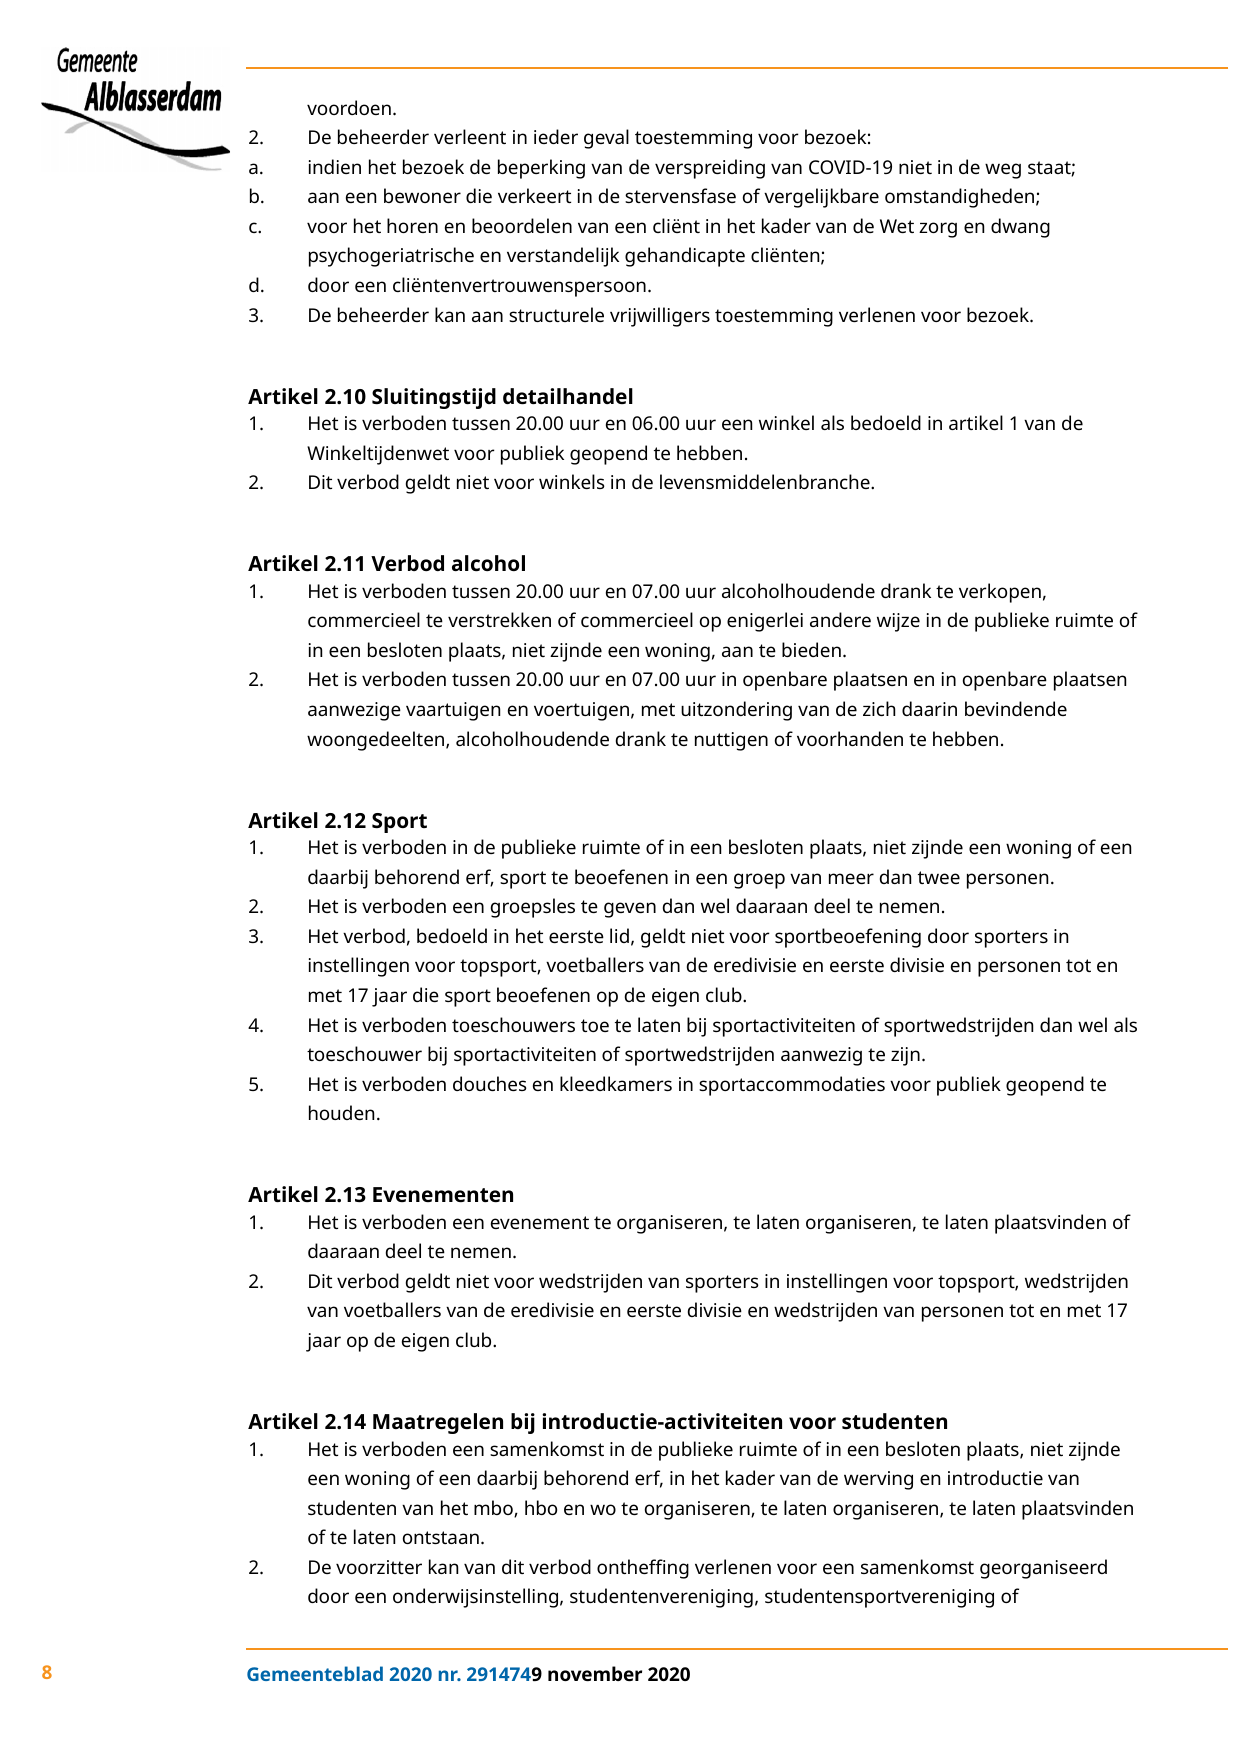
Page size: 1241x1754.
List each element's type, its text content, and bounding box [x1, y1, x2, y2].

list aan een bewoner die verkeert in de stervensfase of vergelijkbare omstandigheden; [248, 183, 1152, 209]
text Artikel 2.13 Evenementen [248, 1181, 1152, 1209]
list Het is verboden in de publieke ruimte of in een besloten plaats, niet zijnde een woning of een daarbij behorend erf, sport te beoefenen in een groep van meer dan twee personen. [248, 834, 1152, 889]
list Het is verboden een groepsles te geven dan wel daaraan deel te nemen. [248, 893, 1152, 919]
list Het is verboden tussen 20.00 uur en 07.00 uur alcoholhoudende drank te verkopen, commercieel te verstrekken of commercieel op enigerlei andere wijze in de publieke ruimte of in een besloten plaats, niet zijnde een woning, aan te bieden. [248, 578, 1152, 663]
list Het is verboden tussen 20.00 uur en 06.00 uur een winkel als bedoeld in artikel 1 van de Winkeltijdenwet voor publiek geopend te hebben. [248, 410, 1152, 466]
list Het is verboden douches en kleedkamers in sportaccommodaties voor publiek geopend te houden. [248, 1071, 1152, 1126]
list Dit verbod geldt niet voor wedstrijden van sporters in instellingen voor topsport, wedstrijden van voetballers van de eredivisie en eerste divisie en wedstrijden van personen tot en met 17 jaar op de eigen club. [248, 1268, 1152, 1353]
list De beheerder verleent in ieder geval toestemming voor bezoek: [248, 124, 1152, 150]
list voor het horen en beoordelen van een cliënt in het kader van de Wet zorg en dwang psychogeriatrische en verstandelijk gehandicapte cliënten; [248, 213, 1152, 268]
list voordoen. [248, 95, 1152, 121]
list De voorzitter kan van dit verbod ontheffing verlenen voor een samenkomst georganiseerd door een onderwijsinstelling, studentenvereniging, studentensportvereniging of [248, 1554, 1152, 1609]
list Dit verbod geldt niet voor winkels in de levensmiddelenbranche. [248, 469, 1152, 495]
list Het is verboden een evenement te organiseren, te laten organiseren, te laten plaatsvinden of daaraan deel te nemen. [248, 1209, 1152, 1264]
text Artikel 2.10 Sluitingstijd detailhandel [248, 382, 1152, 410]
picture [41, 47, 231, 172]
list indien het bezoek de beperking van de verspreiding van COVID-19 niet in de weg staat; [248, 154, 1152, 180]
list Het is verboden een samenkomst in de publieke ruimte of in een besloten plaats, niet zijnde een woning of een daarbij behorend erf, in het kader van de werving en introductie van studenten van het mbo, hbo en wo te organiseren, te laten organiseren, te laten plaatsvinden of te laten ontstaan. [248, 1436, 1152, 1550]
text Artikel 2.14 Maatregelen bij introductie-activiteiten voor studenten [248, 1407, 1152, 1436]
list Het is verboden toeschouwers toe te laten bij sportactiviteiten of sportwedstrijden dan wel als toeschouwer bij sportactiviteiten of sportwedstrijden aanwezig te zijn. [248, 1012, 1152, 1067]
list Het is verboden tussen 20.00 uur en 07.00 uur in openbare plaatsen en in openbare plaatsen aanwezige vaartuigen en voertuigen, met uitzondering van de zich daarin bevindende woongedeelten, alcoholhoudende drank te nuttigen of voorhanden te hebben. [248, 667, 1152, 752]
list Het verbod, bedoeld in het eerste lid, geldt niet voor sportbeoefening door sporters in instellingen voor topsport, voetballers van de eredivisie en eerste divisie en personen tot en met 17 jaar die sport beoefenen op de eigen club. [248, 923, 1152, 1008]
text Artikel 2.12 Sport [248, 806, 1152, 834]
list De beheerder kan aan structurele vrijwilligers toestemming verlenen voor bezoek. [248, 302, 1152, 328]
list door een cliëntenvertrouwenspersoon. [248, 272, 1152, 298]
text Artikel 2.11 Verbod alcohol [248, 549, 1152, 578]
